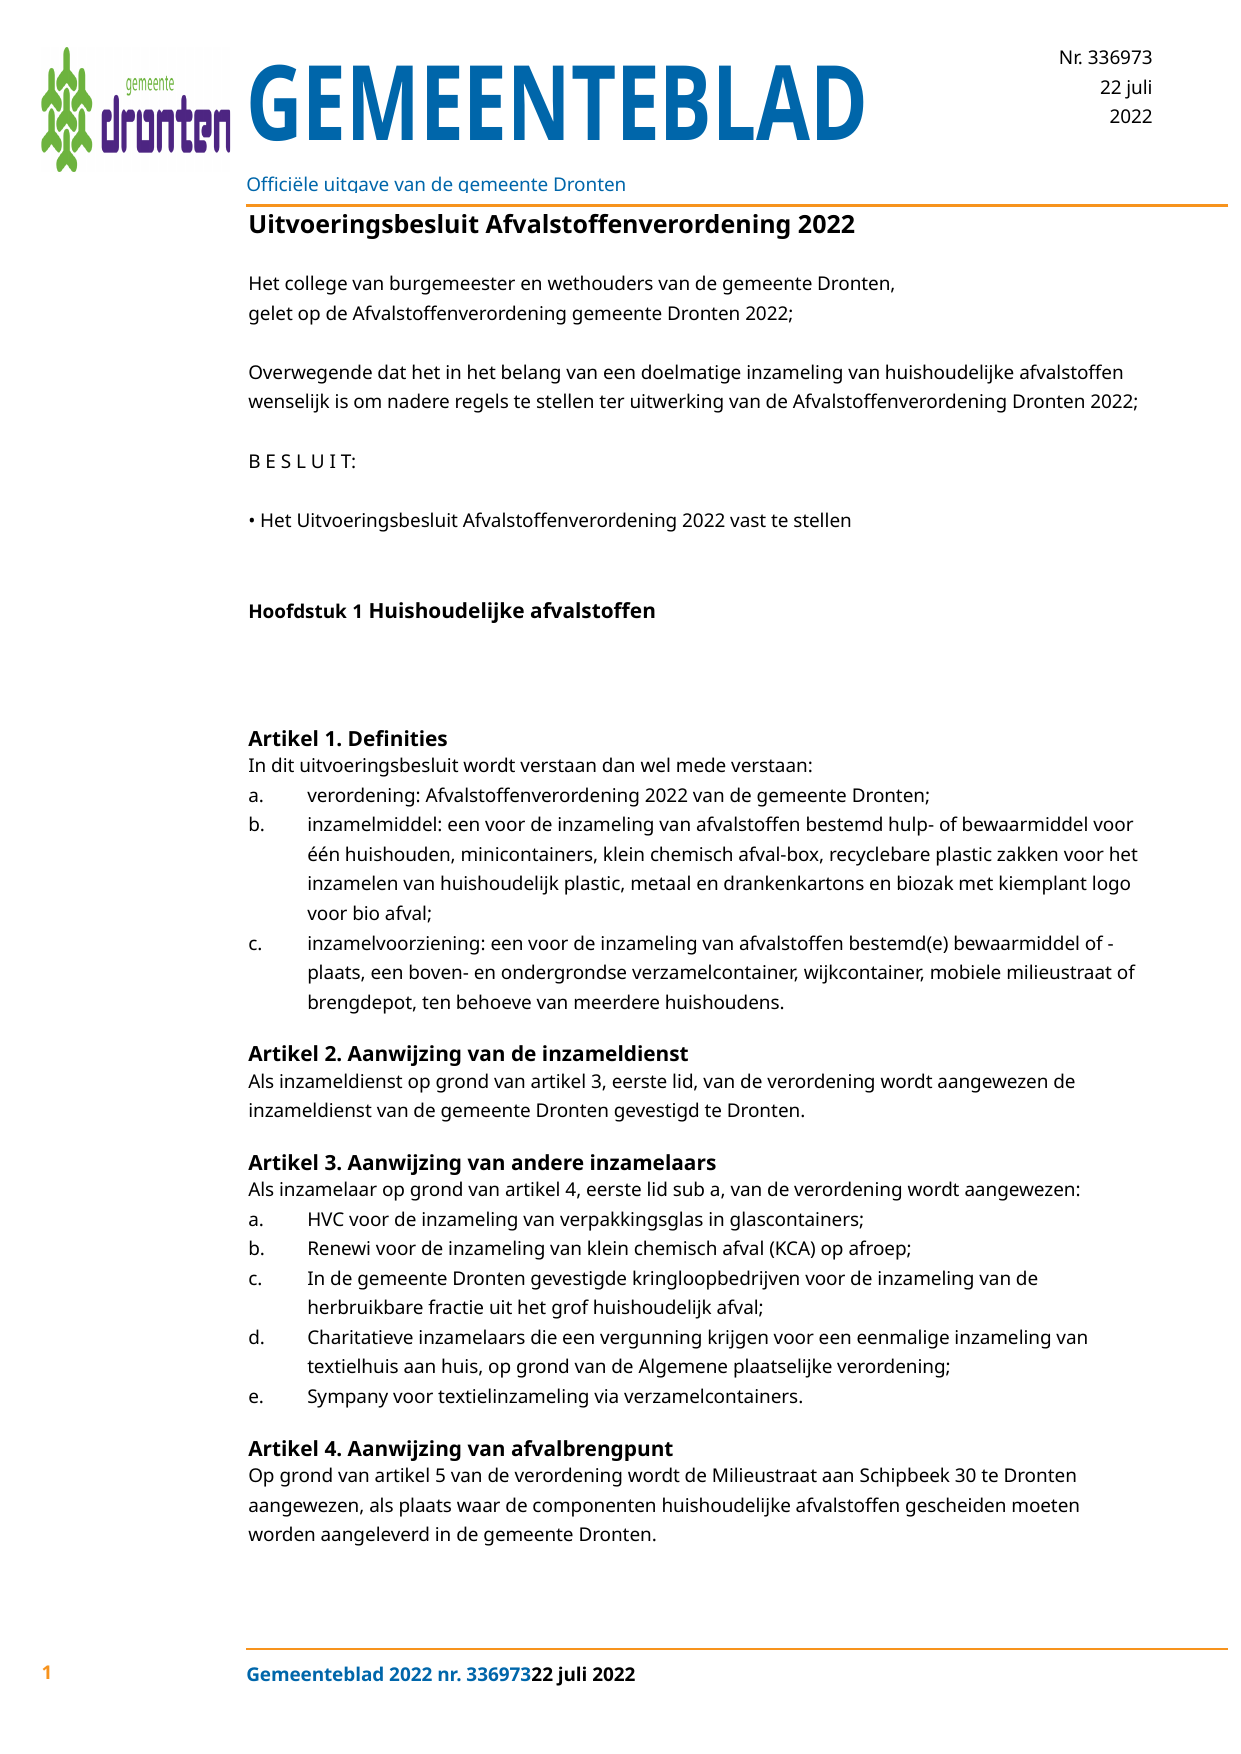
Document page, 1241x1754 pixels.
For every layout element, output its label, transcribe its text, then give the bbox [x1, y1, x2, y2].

list Sympany voor textielinzameling via verzamelcontainers. [248, 1383, 1152, 1409]
text Overwegende dat het in het belang van een doelmatige inzameling van huishoudelijke afvalstoffen wenselijk is om nadere regels te stellen ter uitwerking van de Afvalstoffenverordening Dronten 2022; [248, 359, 1152, 414]
text Het college van burgemeester en wethouders van de gemeente Dronten, [248, 270, 1152, 296]
list inzamelmiddel: een voor de inzameling van afvalstoffen bestemd hulp- of bewaarmiddel voor één huishouden, minicontainers, klein chemisch afval-box, recyclebare plastic zakken voor het inzamelen van huishoudelijk plastic, metaal en drankenkartons en biozak met kiemplant logo voor bio afval; [248, 811, 1152, 926]
text Hoofdstuk 1 Huishoudelijke afvalstoffen [248, 596, 1152, 624]
text Op grond van artikel 5 van de verordening wordt de Milieustraat aan Schipbeek 30 te Dronten aangewezen, als plaats waar de componenten huishoudelijke afvalstoffen gescheiden moeten worden aangeleverd in de gemeente Dronten. [248, 1462, 1152, 1547]
list inzamelvoorziening: een voor de inzameling van afvalstoffen bestemd(e) bewaarmiddel of -plaats, een boven- en ondergrondse verzamelcontainer, wijkcontainer, mobiele milieustraat of brengdepot, ten behoeve van meerdere huishoudens. [248, 930, 1152, 1015]
text gelet op de Afvalstoffenverordening gemeente Dronten 2022; [248, 300, 1152, 326]
text Als inzamelaar op grond van artikel 4, eerste lid sub a, van de verordening wordt aangewezen: [248, 1176, 1152, 1202]
picture [41, 47, 231, 172]
text In dit uitvoeringsbesluit wordt verstaan dan wel mede verstaan: [248, 752, 1152, 778]
text Artikel 4. Aanwijzing van afvalbrengpunt [248, 1434, 1152, 1462]
text Artikel 3. Aanwijzing van andere inzamelaars [248, 1148, 1152, 1176]
list verordening: Afvalstoffenverordening 2022 van de gemeente Dronten; [248, 782, 1152, 808]
text Als inzameldienst op grond van artikel 3, eerste lid, van de verordening wordt aangewezen de inzameldienst van de gemeente Dronten gevestigd te Dronten. [248, 1068, 1152, 1123]
list HVC voor de inzameling van verpakkingsglas in glascontainers; [248, 1206, 1152, 1232]
list In de gemeente Dronten gevestigde kringloopbedrijven voor de inzameling van de herbruikbare fractie uit het grof huishoudelijk afval; [248, 1265, 1152, 1320]
text Uitvoeringsbesluit Afvalstoffenverordening 2022 [248, 207, 1152, 241]
text Artikel 2. Aanwijzing van de inzameldienst [248, 1039, 1152, 1068]
list Charitatieve inzamelaars die een vergunning krijgen voor een eenmalige inzameling van textielhuis aan huis, op grond van de Algemene plaatselijke verordening; [248, 1324, 1152, 1379]
text Artikel 1. Definities [248, 724, 1152, 752]
text • Het Uitvoeringsbesluit Afvalstoffenverordening 2022 vast te stellen [248, 507, 1152, 533]
text B E S L U I T: [248, 448, 1152, 473]
list Renewi voor de inzameling van klein chemisch afval (KCA) op afroep; [248, 1235, 1152, 1261]
